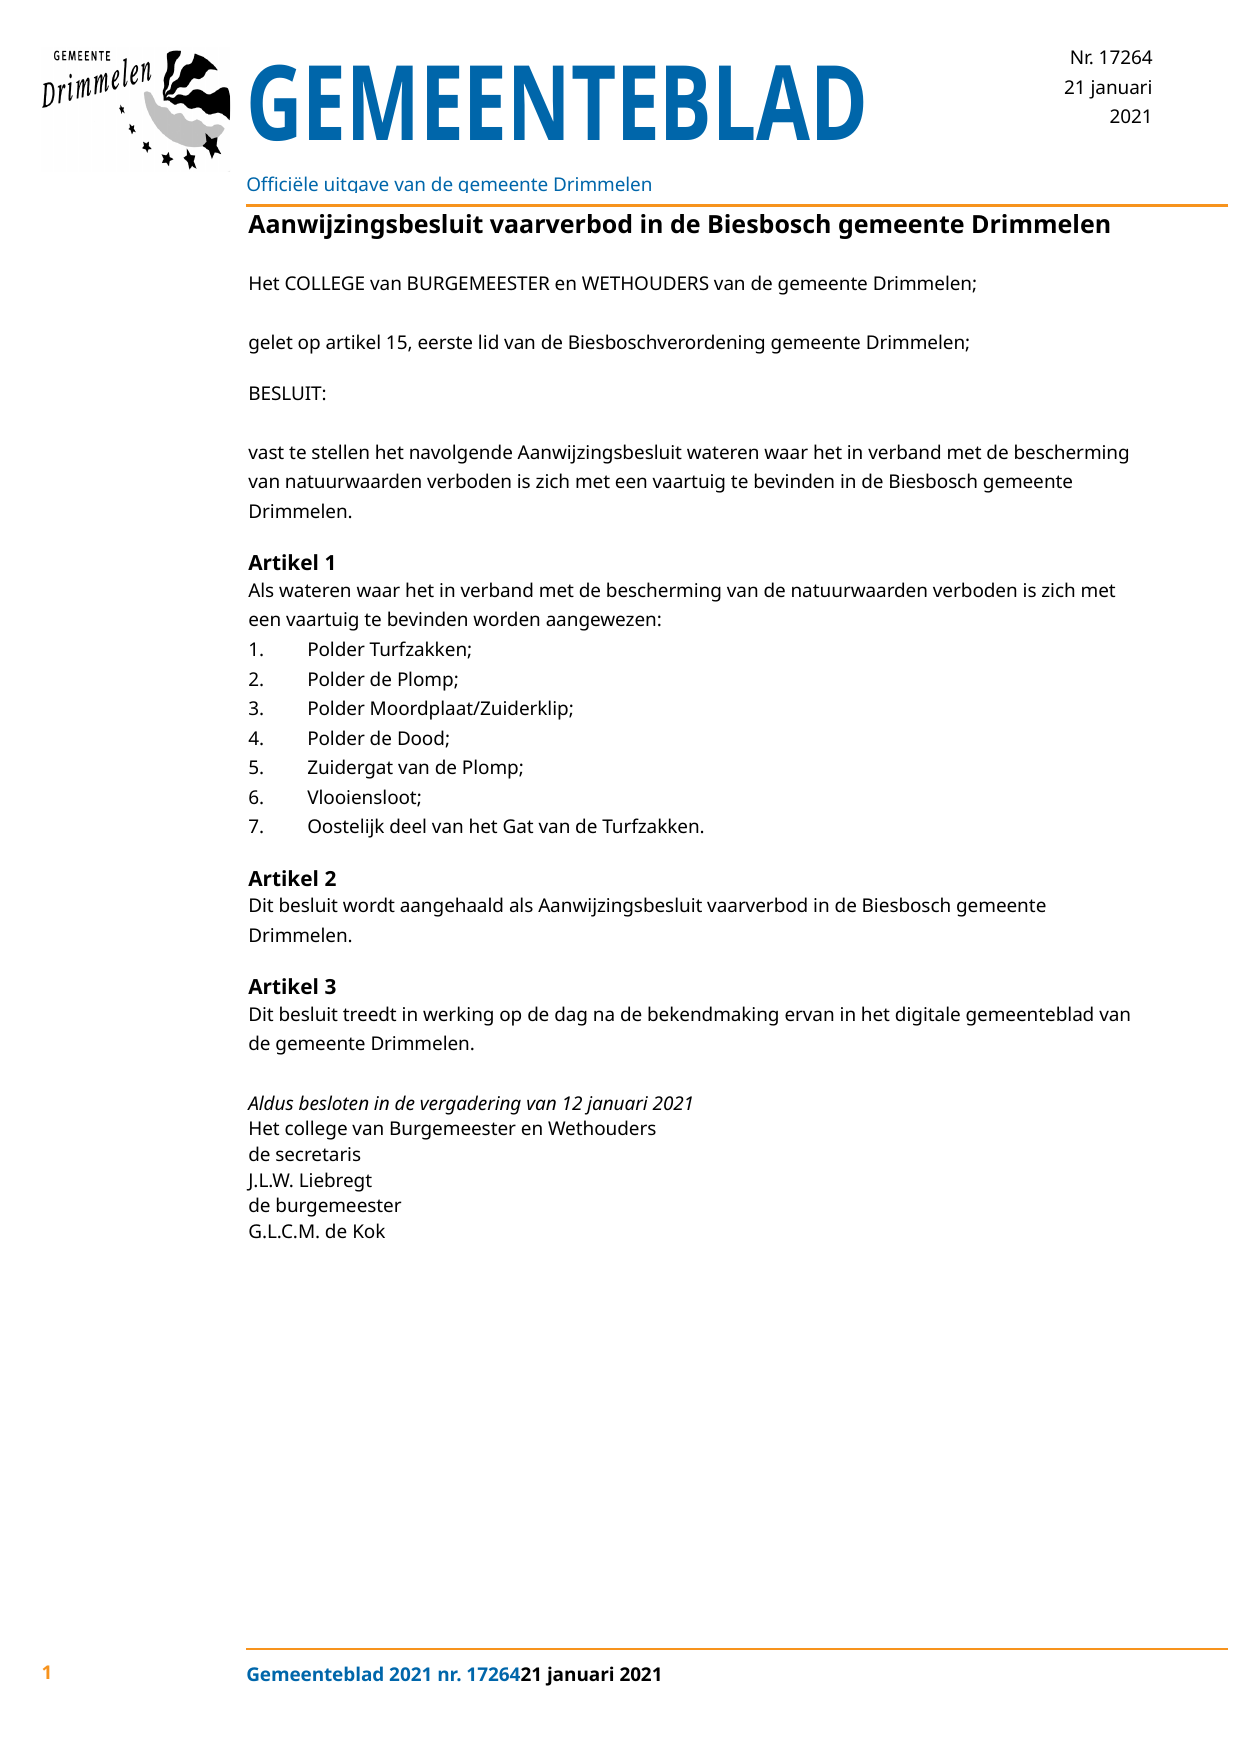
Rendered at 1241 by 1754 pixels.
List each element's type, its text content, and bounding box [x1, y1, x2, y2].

list Polder de Dood; [248, 725, 1152, 751]
text Artikel 3 [248, 972, 1152, 1001]
text Als wateren waar het in verband met de bescherming van de natuurwaarden verboden is zich met een vaartuig te bevinden worden aangewezen: [248, 577, 1152, 632]
text BESLUIT: [248, 380, 1152, 406]
text Aldus besloten in de vergadering van 12 januari 2021 [248, 1090, 1152, 1115]
picture [41, 47, 231, 172]
list Vlooiensloot; [248, 784, 1152, 810]
text Artikel 1 [248, 548, 1152, 577]
list Polder Turfzakken; [248, 636, 1152, 662]
list Zuidergat van de Plomp; [248, 754, 1152, 780]
text Het college van Burgemeester en Wethouders [248, 1115, 1152, 1141]
text de secretaris [248, 1141, 1152, 1167]
text Dit besluit wordt aangehaald als Aanwijzingsbesluit vaarverbod in de Biesbosch gemeente Drimmelen. [248, 892, 1152, 948]
text Het COLLEGE van BURGEMEESTER en WETHOUDERS van de gemeente Drimmelen; [248, 270, 1152, 296]
text gelet op artikel 15, eerste lid van de Biesboschverordening gemeente Drimmelen; [248, 329, 1152, 355]
text de burgemeester [248, 1193, 1152, 1218]
text Artikel 2 [248, 864, 1152, 892]
text G.L.C.M. de Kok [248, 1218, 1152, 1244]
text vast te stellen het navolgende Aanwijzingsbesluit wateren waar het in verband met de bescherming van natuurwaarden verboden is zich met een vaartuig te bevinden in de Biesbosch gemeente Drimmelen. [248, 439, 1152, 524]
text Dit besluit treedt in werking op de dag na de bekendmaking ervan in het digitale gemeenteblad van de gemeente Drimmelen. [248, 1001, 1152, 1056]
text J.L.W. Liebregt [248, 1167, 1152, 1193]
list Polder de Plomp; [248, 666, 1152, 691]
list Oostelijk deel van het Gat van de Turfzakken. [248, 814, 1152, 839]
list Polder Moordplaat/Zuiderklip; [248, 695, 1152, 721]
text Aanwijzingsbesluit vaarverbod in de Biesbosch gemeente Drimmelen [248, 207, 1152, 241]
